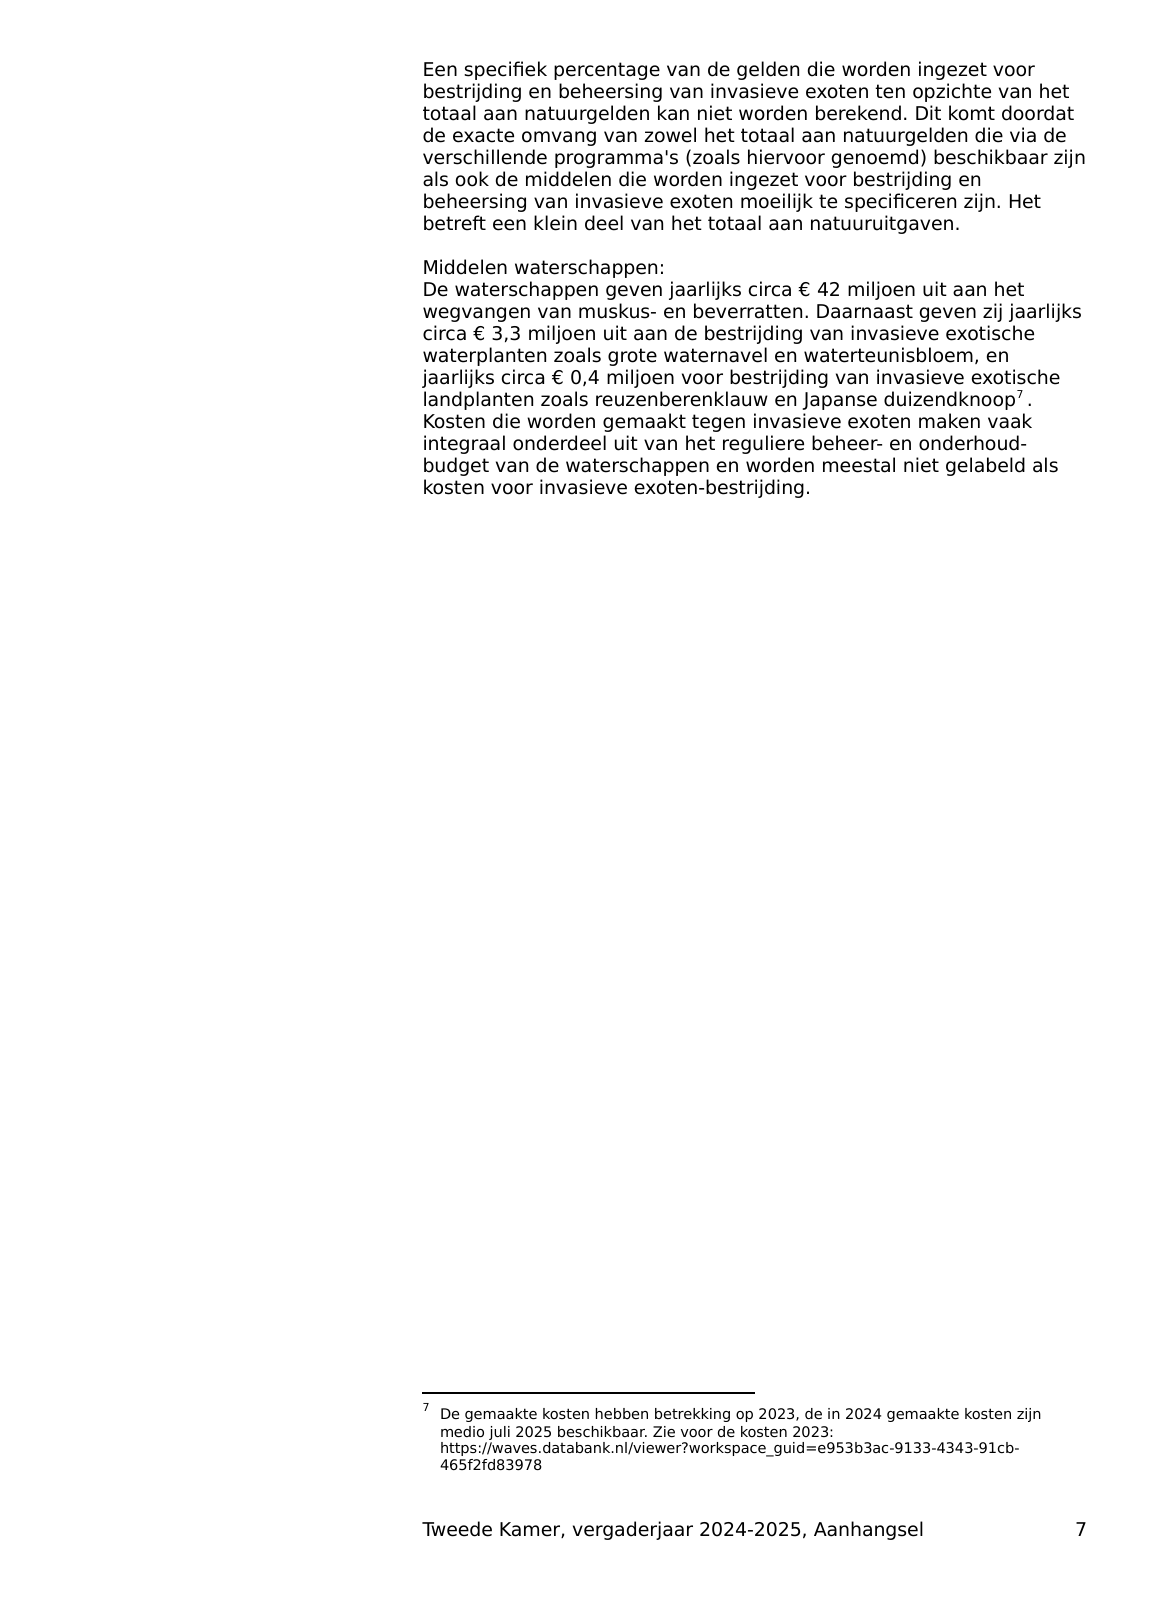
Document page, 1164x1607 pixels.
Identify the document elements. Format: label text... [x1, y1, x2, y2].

text De waterschappen geven jaarlijks circa € 42 miljoen uit aan het wegvangen van muskus- en beverratten. Daarnaast geven zij jaarlijks circa € 3,3 miljoen uit aan de bestrijding van invasieve exotische waterplanten zoals grote waternavel en waterteunisbloem, en jaarlijks circa € 0,4 miljoen voor bestrijding van invasieve exotische landplanten zoals reuzenberenklauw en Japanse duizendknoop. Kosten die worden gemaakt tegen invasieve exoten maken vaak integraal onderdeel uit van het reguliere beheer- en onderhoud-budget van de waterschappen en worden meestal niet gelabeld als kosten voor invasieve exoten-bestrijding. [422, 279, 1087, 499]
text Middelen waterschappen: [422, 257, 1087, 279]
text Een specifiek percentage van de gelden die worden ingezet voor bestrijding en beheersing van invasieve exoten ten opzichte van het totaal aan natuurgelden kan niet worden berekend. Dit komt doordat de exacte omvang van zowel het totaal aan natuurgelden die via de verschillende programma's (zoals hiervoor genoemd) beschikbaar zijn als ook de middelen die worden ingezet voor bestrijding en beheersing van invasieve exoten moeilijk te specificeren zijn. Het betreft een klein deel van het totaal aan natuuruitgaven. [422, 59, 1087, 235]
text De gemaakte kosten hebben betrekking op 2023, de in 2024 gemaakte kosten zijn medio juli 2025 beschikbaar. Zie voor de kosten 2023: https://waves.databank.nl/viewer?workspace_guid=e953b3ac-9133-4343-91cb-465f2fd83978 [422, 1402, 1087, 1474]
